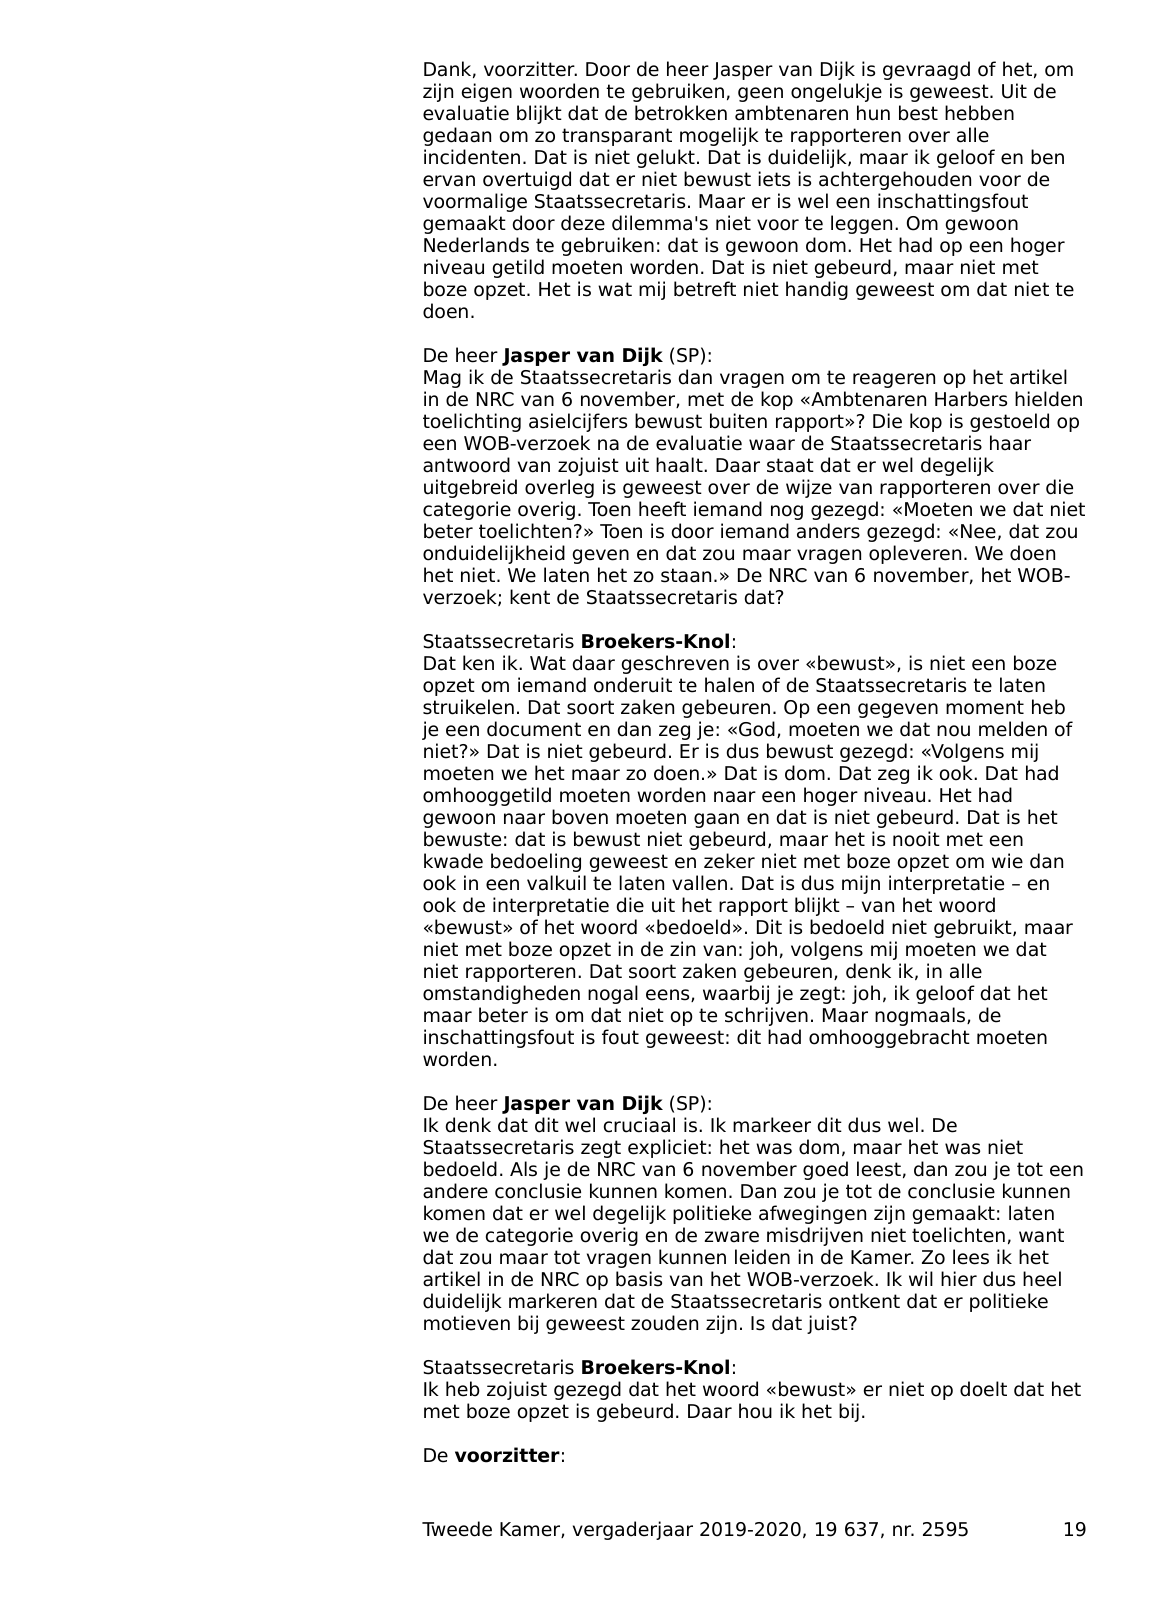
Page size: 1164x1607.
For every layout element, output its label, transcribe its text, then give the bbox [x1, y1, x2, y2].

text Dat ken ik. Wat daar geschreven is over «bewust», is niet een boze opzet om iemand onderuit te halen of de Staatssecretaris te laten struikelen. Dat soort zaken gebeuren. Op een gegeven moment heb je een document en dan zeg je: «God, moeten we dat nou melden of niet?» Dat is niet gebeurd. Er is dus bewust gezegd: «Volgens mij moeten we het maar zo doen.» Dat is dom. Dat zeg ik ook. Dat had omhooggetild moeten worden naar een hoger niveau. Het had gewoon naar boven moeten gaan en dat is niet gebeurd. Dat is het bewuste: dat is bewust niet gebeurd, maar het is nooit met een kwade bedoeling geweest en zeker niet met boze opzet om wie dan ook in een valkuil te laten vallen. Dat is dus mijn interpretatie – en ook de interpretatie die uit het rapport blijkt – van het woord «bewust» of het woord «bedoeld». Dit is bedoeld niet gebruikt, maar niet met boze opzet in de zin van: joh, volgens mij moeten we dat niet rapporteren. Dat soort zaken gebeuren, denk ik, in alle omstandigheden nogal eens, waarbij je zegt: joh, ik geloof dat het maar beter is om dat niet op te schrijven. Maar nogmaals, de inschattingsfout is fout geweest: dit had omhooggebracht moeten worden. [422, 653, 1087, 1071]
text Mag ik de Staatssecretaris dan vragen om te reageren op het artikel in de NRC van 6 november, met de kop «Ambtenaren Harbers hielden toelichting asielcijfers bewust buiten rapport»? Die kop is gestoeld op een WOB-verzoek na de evaluatie waar de Staatssecretaris haar antwoord van zojuist uit haalt. Daar staat dat er wel degelijk uitgebreid overleg is geweest over de wijze van rapporteren over die categorie overig. Toen heeft iemand nog gezegd: «Moeten we dat niet beter toelichten?» Toen is door iemand anders gezegd: «Nee, dat zou onduidelijkheid geven en dat zou maar vragen opleveren. We doen het niet. We laten het zo staan.» De NRC van 6 november, het WOB-verzoek; kent de Staatssecretaris dat? [422, 367, 1087, 609]
text Ik denk dat dit wel cruciaal is. Ik markeer dit dus wel. De Staatssecretaris zegt expliciet: het was dom, maar het was niet bedoeld. Als je de NRC van 6 november goed leest, dan zou je tot een andere conclusie kunnen komen. Dan zou je tot de conclusie kunnen komen dat er wel degelijk politieke afwegingen zijn gemaakt: laten we de categorie overig en de zware misdrijven niet toelichten, want dat zou maar tot vragen kunnen leiden in de Kamer. Zo lees ik het artikel in de NRC op basis van het WOB-verzoek. Ik wil hier dus heel duidelijk markeren dat de Staatssecretaris ontkent dat er politieke motieven bij geweest zouden zijn. Is dat juist? [422, 1115, 1087, 1334]
text Ik heb zojuist gezegd dat het woord «bewust» er niet op doelt dat het met boze opzet is gebeurd. Daar hou ik het bij. [422, 1379, 1087, 1423]
text De voorzitter: [422, 1445, 1087, 1467]
text Staatssecretaris Broekers-Knol: [422, 631, 1087, 653]
text Staatssecretaris Broekers-Knol: [422, 1357, 1087, 1379]
text Dank, voorzitter. Door de heer Jasper van Dijk is gevraagd of het, om zijn eigen woorden te gebruiken, geen ongelukje is geweest. Uit de evaluatie blijkt dat de betrokken ambtenaren hun best hebben gedaan om zo transparant mogelijk te rapporteren over alle incidenten. Dat is niet gelukt. Dat is duidelijk, maar ik geloof en ben ervan overtuigd dat er niet bewust iets is achtergehouden voor de voormalige Staatssecretaris. Maar er is wel een inschattingsfout gemaakt door deze dilemma's niet voor te leggen. Om gewoon Nederlands te gebruiken: dat is gewoon dom. Het had op een hoger niveau getild moeten worden. Dat is niet gebeurd, maar niet met boze opzet. Het is wat mij betreft niet handig geweest om dat niet te doen. [422, 59, 1087, 323]
text De heer Jasper van Dijk (SP): [422, 1093, 1087, 1115]
text De heer Jasper van Dijk (SP): [422, 345, 1087, 367]
